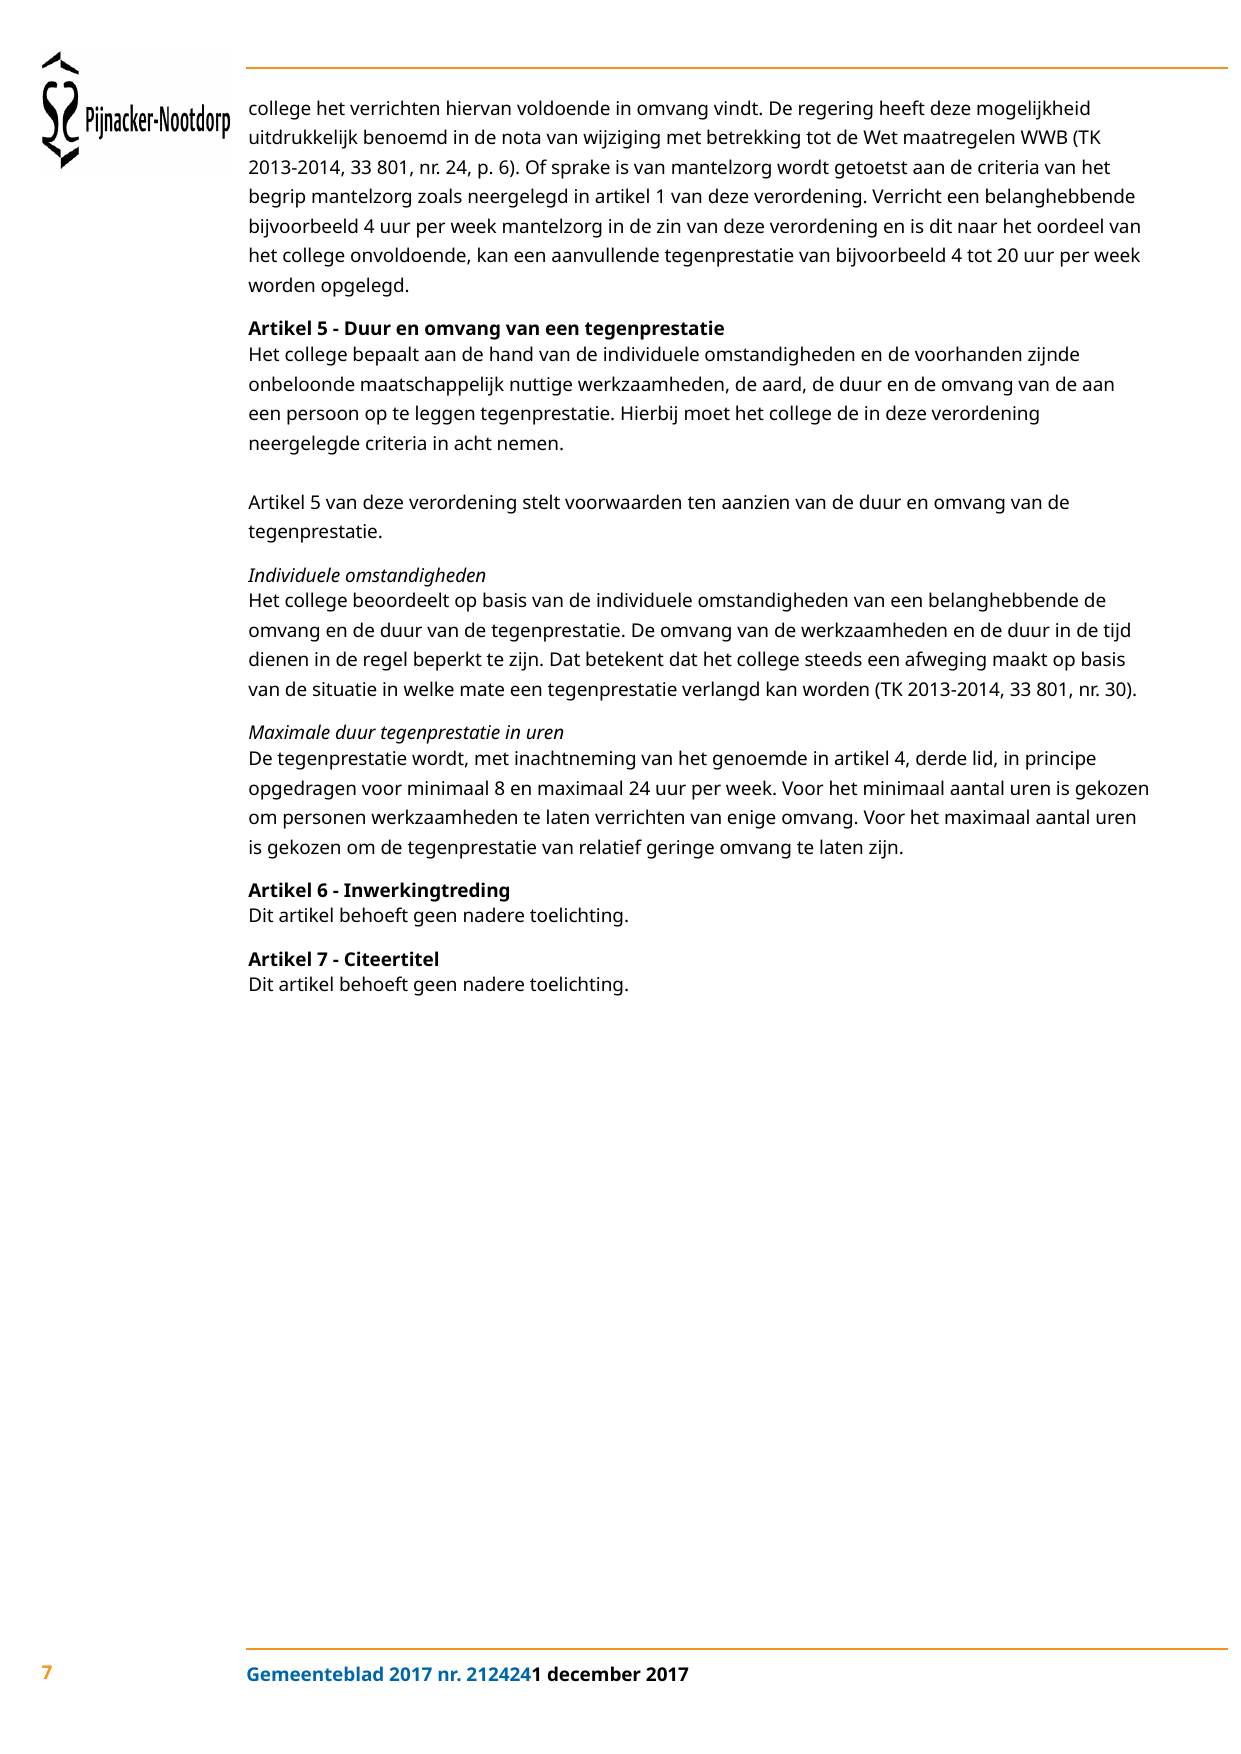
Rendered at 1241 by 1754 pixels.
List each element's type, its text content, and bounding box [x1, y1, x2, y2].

text college het verrichten hiervan voldoende in omvang vindt. De regering heeft deze mogelijkheid uitdrukkelijk benoemd in de nota van wijziging met betrekking tot de Wet maatregelen WWB (TK 2013-2014, 33 801, nr. 24, p. 6). Of sprake is van mantelzorg wordt getoetst aan de criteria van het begrip mantelzorg zoals neergelegd in artikel 1 van deze verordening. Verricht een belanghebbende bijvoorbeeld 4 uur per week mantelzorg in de zin van deze verordening en is dit naar het oordeel van het college onvoldoende, kan een aanvullende tegenprestatie van bijvoorbeeld 4 tot 20 uur per week worden opgelegd. [248, 95, 1152, 298]
text Artikel 5 van deze verordening stelt voorwaarden ten aanzien van de duur en omvang van de tegenprestatie. [248, 489, 1152, 544]
text Maximale duur tegenprestatie in uren [248, 719, 1152, 745]
picture [41, 47, 231, 172]
text Artikel 5 - Duur en omvang van een tegenprestatie [248, 315, 1152, 341]
text Het college bepaalt aan de hand van de individuele omstandigheden en de voorhanden zijnde onbeloonde maatschappelijk nuttige werkzaamheden, de aard, de duur en de omvang van de aan een persoon op te leggen tegenprestatie. Hierbij moet het college de in deze verordening neergelegde criteria in acht nemen. [248, 341, 1152, 456]
text De tegenprestatie wordt, met inachtneming van het genoemde in artikel 4, derde lid, in principe opgedragen voor minimaal 8 en maximaal 24 uur per week. Voor het minimaal aantal uren is gekozen om personen werkzaamheden te laten verrichten van enige omvang. Voor het maximaal aantal uren is gekozen om de tegenprestatie van relatief geringe omvang te laten zijn. [248, 745, 1152, 859]
text Artikel 6 - Inwerkingtreding [248, 877, 1152, 903]
text Dit artikel behoeft geen nadere toelichting. [248, 903, 1152, 928]
text Het college beoordeelt op basis van de individuele omstandigheden van een belanghebbende de omvang en de duur van de tegenprestatie. De omvang van de werkzaamheden en de duur in de tijd dienen in de regel beperkt te zijn. Dat betekent dat het college steeds een afweging maakt op basis van de situatie in welke mate een tegenprestatie verlangd kan worden (TK 2013-2014, 33 801, nr. 30). [248, 587, 1152, 702]
text Individuele omstandigheden [248, 562, 1152, 587]
text Artikel 7 - Citeertitel [248, 946, 1152, 972]
text Dit artikel behoeft geen nadere toelichting. [248, 972, 1152, 997]
